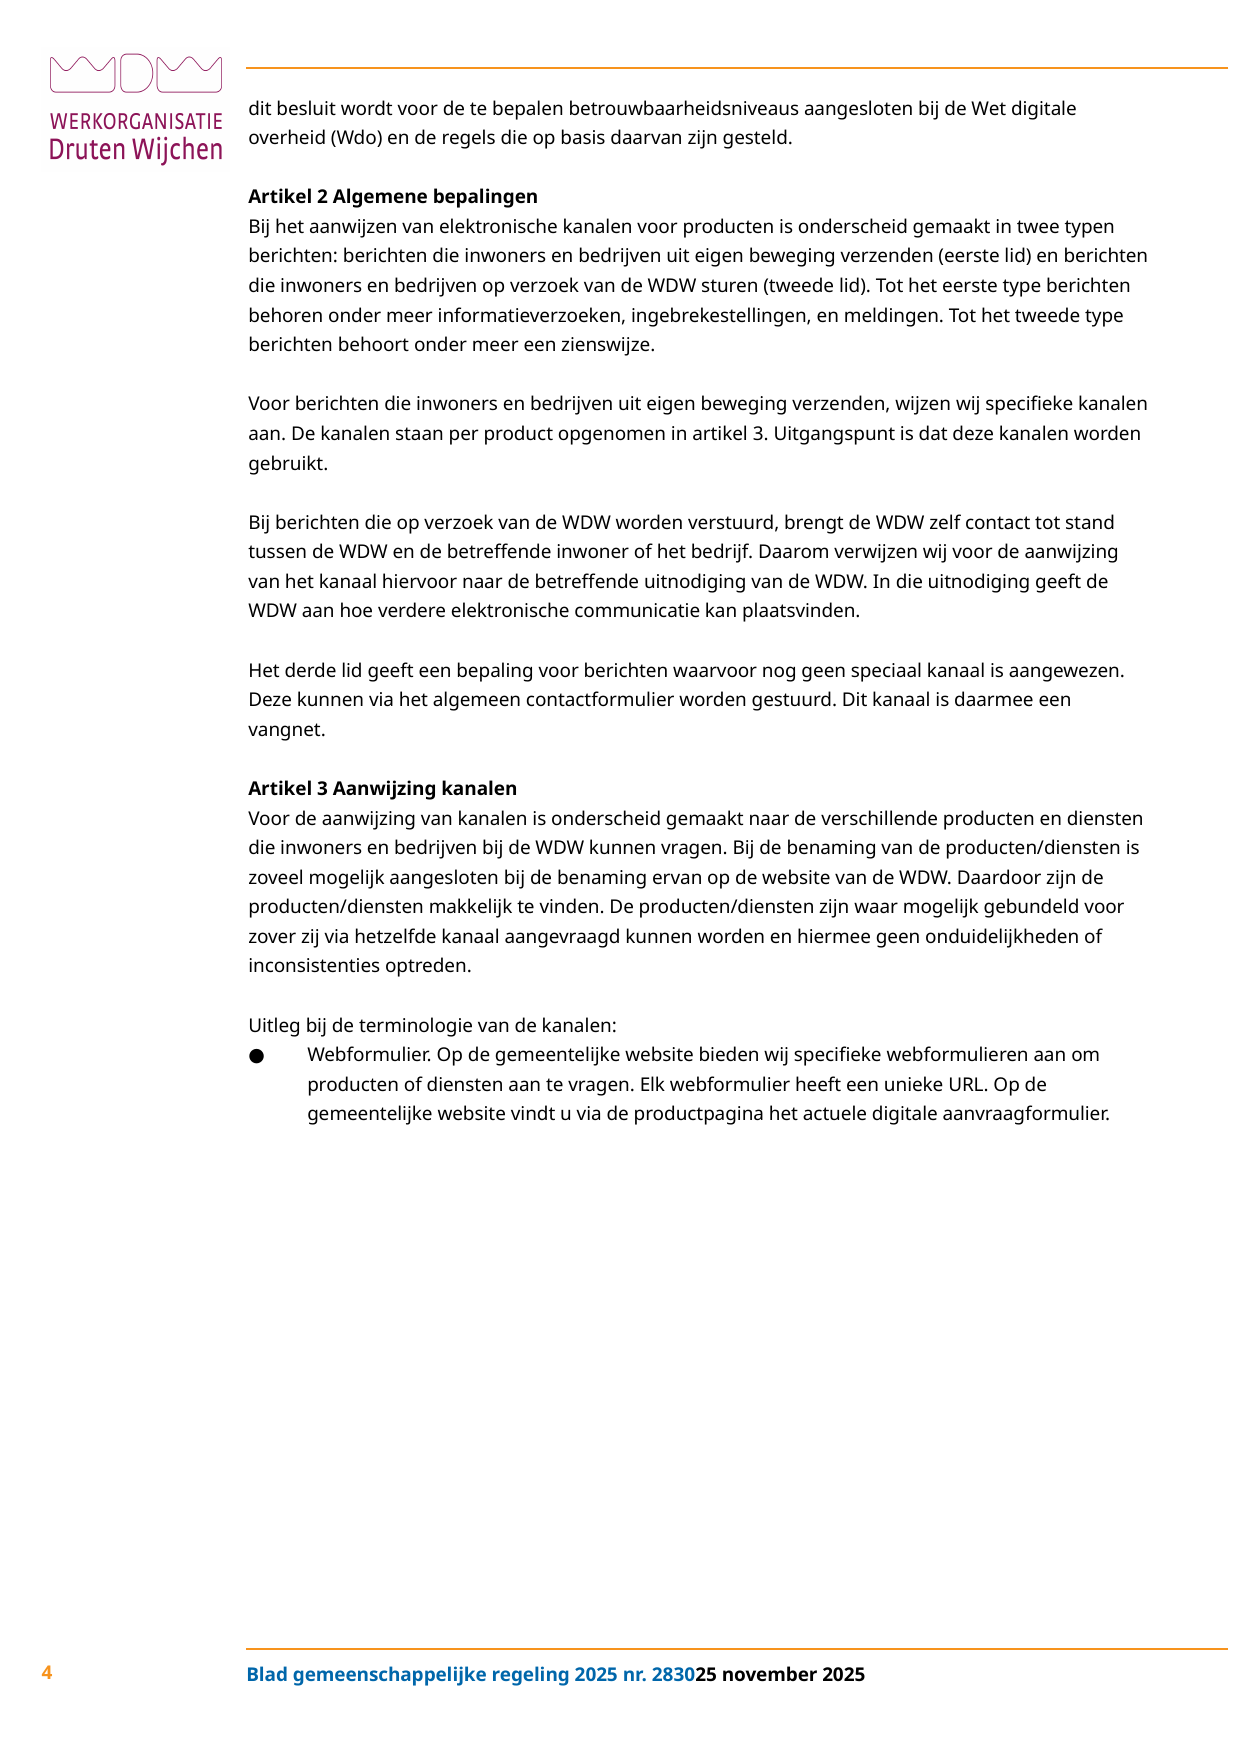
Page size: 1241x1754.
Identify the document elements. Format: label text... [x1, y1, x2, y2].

text Bij berichten die op verzoek van de WDW worden verstuurd, brengt de WDW zelf contact tot stand tussen de WDW en de betreffende inwoner of het bedrijf. Daarom verwijzen wij voor de aanwijzing van het kanaal hiervoor naar de betreffende uitnodiging van de WDW. In die uitnodiging geeft de WDW aan hoe verdere elektronische communicatie kan plaatsvinden. [248, 509, 1152, 623]
list Webformulier. Op de gemeentelijke website bieden wij specifieke webformulieren aan om producten of diensten aan te vragen. Elk webformulier heeft een unieke URL. Op de gemeentelijke website vindt u via de productpagina het actuele digitale aanvraagformulier. [248, 1041, 1152, 1126]
text dit besluit wordt voor de te bepalen betrouwbaarheidsniveaus aangesloten bij de Wet digitale overheid (Wdo) en de regels die op basis daarvan zijn gesteld. [248, 95, 1152, 150]
text Artikel 3 Aanwijzing kanalen [248, 775, 1152, 801]
picture [41, 47, 231, 172]
text Voor de aanwijzing van kanalen is onderscheid gemaakt naar de verschillende producten en diensten die inwoners en bedrijven bij de WDW kunnen vragen. Bij de benaming van de producten/diensten is zoveel mogelijk aangesloten bij de benaming ervan op de website van de WDW. Daardoor zijn de producten/diensten makkelijk te vinden. De producten/diensten zijn waar mogelijk gebundeld voor zover zij via hetzelfde kanaal aangevraagd kunnen worden en hiermee geen onduidelijkheden of inconsistenties optreden. [248, 805, 1152, 978]
text Artikel 2 Algemene bepalingen [248, 183, 1152, 209]
text Het derde lid geeft een bepaling voor berichten waarvoor nog geen speciaal kanaal is aangewezen. Deze kunnen via het algemeen contactformulier worden gestuurd. Dit kanaal is daarmee een vangnet. [248, 657, 1152, 742]
text Uitleg bij de terminologie van de kanalen: [248, 1012, 1152, 1038]
text Bij het aanwijzen van elektronische kanalen voor producten is onderscheid gemaakt in twee typen berichten: berichten die inwoners en bedrijven uit eigen beweging verzenden (eerste lid) en berichten die inwoners en bedrijven op verzoek van de WDW sturen (tweede lid). Tot het eerste type berichten behoren onder meer informatieverzoeken, ingebrekestellingen, en meldingen. Tot het tweede type berichten behoort onder meer een zienswijze. [248, 213, 1152, 357]
text Voor berichten die inwoners en bedrijven uit eigen beweging verzenden, wijzen wij specifieke kanalen aan. De kanalen staan per product opgenomen in artikel 3. Uitgangspunt is dat deze kanalen worden gebruikt. [248, 391, 1152, 476]
